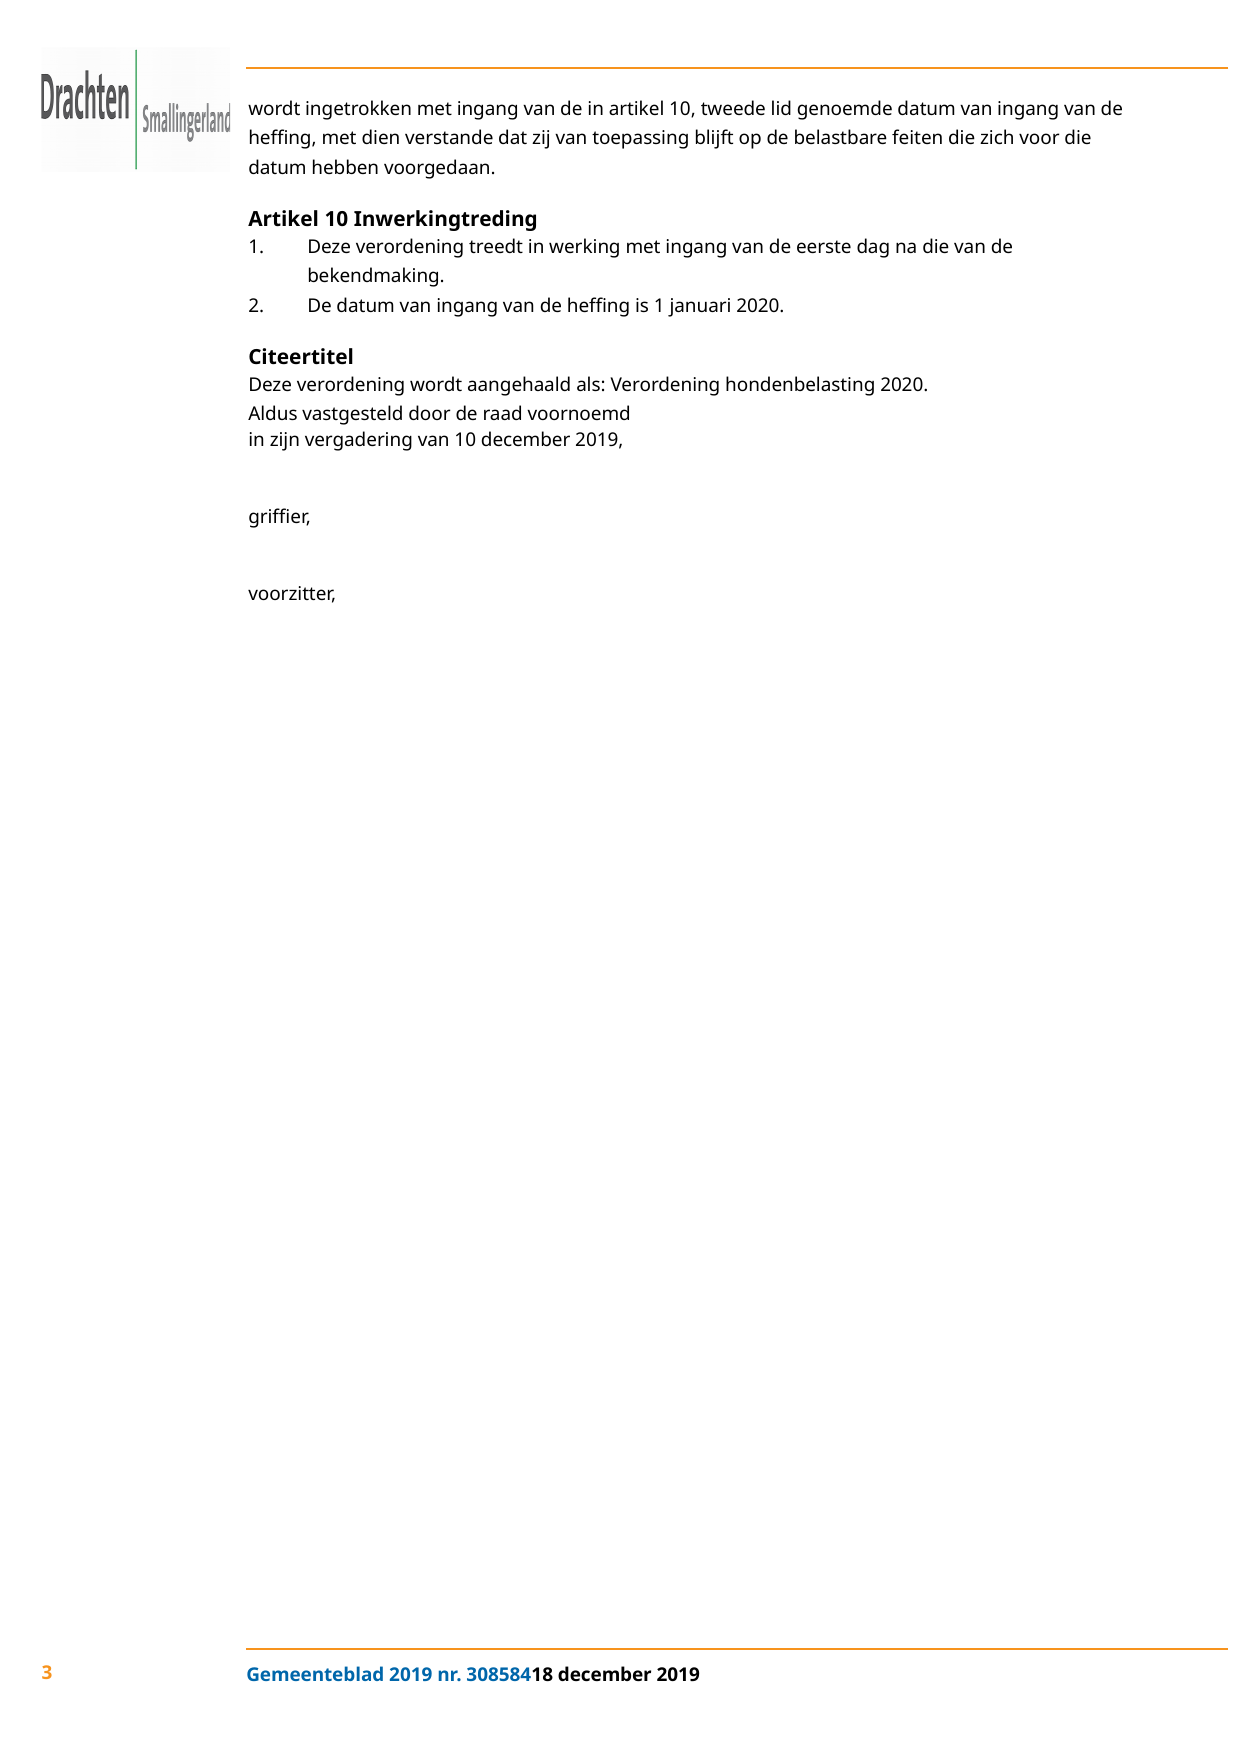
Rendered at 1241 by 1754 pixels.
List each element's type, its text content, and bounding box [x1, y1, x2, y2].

text wordt ingetrokken met ingang van de in artikel 10, tweede lid genoemde datum van ingang van de heffing, met dien verstande dat zij van toepassing blijft op de belastbare feiten die zich voor die datum hebben voorgedaan. [248, 95, 1152, 180]
text in zijn vergadering van 10 december 2019, [248, 426, 1152, 452]
list De datum van ingang van de heffing is 1 januari 2020. [248, 292, 1152, 318]
text griffier, [248, 503, 1152, 529]
text Citeertitel [248, 342, 1152, 371]
text voorzitter, [248, 581, 1152, 606]
text Artikel 10 Inwerkingtreding [248, 204, 1152, 233]
text Aldus vastgesteld door de raad voornoemd [248, 400, 1152, 426]
text Deze verordening wordt aangehaald als: Verordening hondenbelasting 2020. [248, 371, 1152, 397]
picture [41, 47, 231, 172]
list Deze verordening treedt in werking met ingang van de eerste dag na die van de bekendmaking. [248, 233, 1152, 288]
